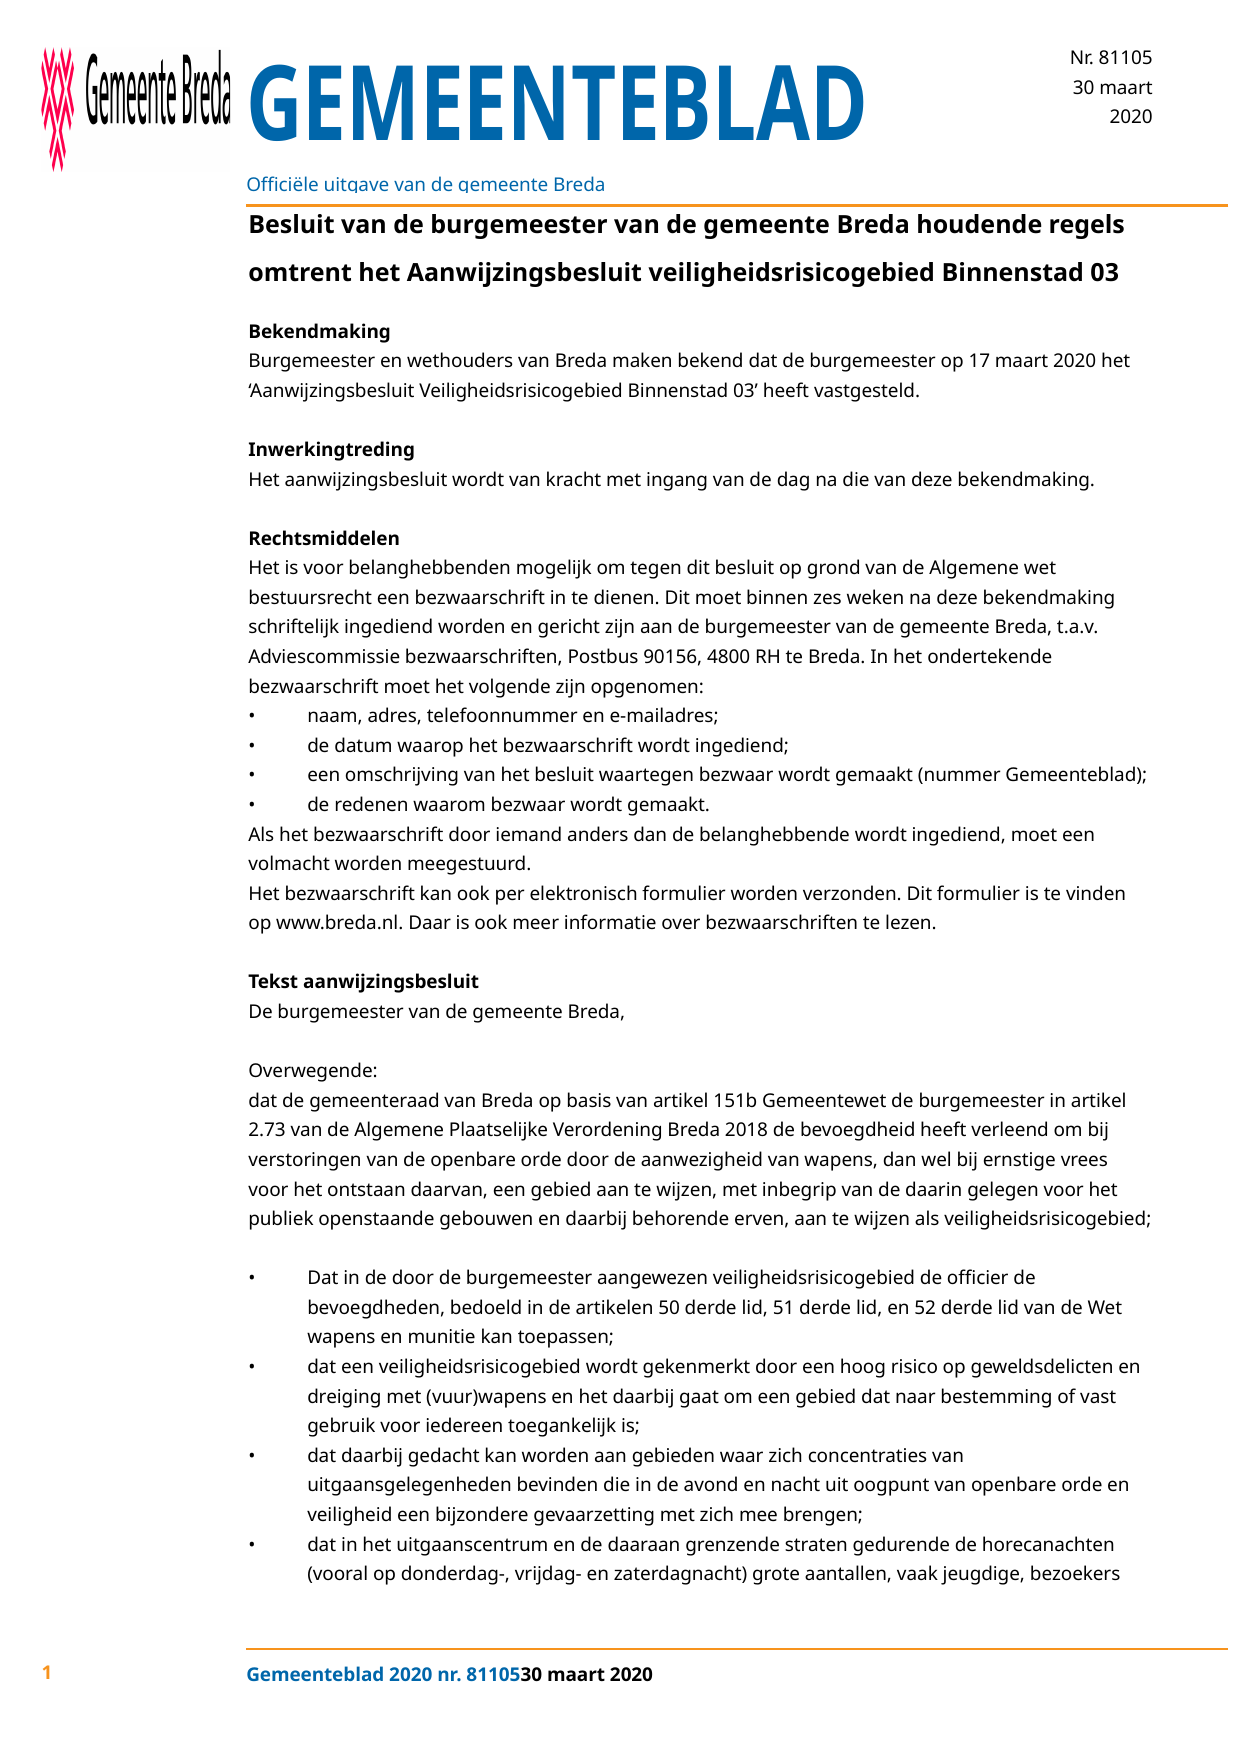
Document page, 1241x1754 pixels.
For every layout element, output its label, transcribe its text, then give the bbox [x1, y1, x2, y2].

text Het bezwaarschrift kan ook per elektronisch formulier worden verzonden. Dit formulier is te vinden op www.breda.nl. Daar is ook meer informatie over bezwaarschriften te lezen. [248, 880, 1152, 935]
text Als het bezwaarschrift door iemand anders dan de belanghebbende wordt ingediend, moet een volmacht worden meegestuurd. [248, 821, 1152, 876]
text Burgemeester en wethouders van Breda maken bekend dat de burgemeester op 17 maart 2020 het ‘Aanwijzingsbesluit Veiligheidsrisicogebied Binnenstad 03’ heeft vastgesteld. [248, 347, 1152, 403]
list naam, adres, telefoonnummer en e-mailadres; [248, 702, 1152, 728]
list dat daarbij gedacht kan worden aan gebieden waar zich concentraties van uitgaansgelegenheden bevinden die in de avond en nacht uit oogpunt van openbare orde en veiligheid een bijzondere gevaarzetting met zich mee brengen; [248, 1442, 1152, 1527]
text Inwerkingtreding [248, 436, 1152, 462]
text Besluit van de burgemeester van de gemeente Breda houdende regels omtrent het Aanwijzingsbesluit veiligheidsrisicogebied Binnenstad 03 [248, 207, 1152, 288]
text Het is voor belanghebbenden mogelijk om tegen dit besluit op grond van de Algemene wet bestuursrecht een bezwaarschrift in te dienen. Dit moet binnen zes weken na deze bekendmaking schriftelijk ingediend worden en gericht zijn aan de burgemeester van de gemeente Breda, t.a.v. Adviescommissie bezwaarschriften, Postbus 90156, 4800 RH te Breda. In het ondertekende bezwaarschrift moet het volgende zijn opgenomen: [248, 554, 1152, 699]
list de redenen waarom bezwaar wordt gemaakt. [248, 791, 1152, 817]
text De burgemeester van de gemeente Breda, [248, 998, 1152, 1024]
text Overwegende: [248, 1057, 1152, 1083]
list een omschrijving van het besluit waartegen bezwaar wordt gemaakt (nummer Gemeenteblad); [248, 762, 1152, 787]
list de datum waarop het bezwaarschrift wordt ingediend; [248, 732, 1152, 758]
text Tekst aanwijzingsbesluit [248, 969, 1152, 994]
text Bekendmaking [248, 318, 1152, 344]
text Rechtsmiddelen [248, 525, 1152, 551]
list dat in het uitgaanscentrum en de daaraan grenzende straten gedurende de horecanachten (vooral op donderdag-, vrijdag- en zaterdagnacht) grote aantallen, vaak jeugdige, bezoekers [248, 1531, 1152, 1586]
list dat een veiligheidsrisicogebied wordt gekenmerkt door een hoog risico op geweldsdelicten en dreiging met (vuur)wapens en het daarbij gaat om een gebied dat naar bestemming of vast gebruik voor iedereen toegankelijk is; [248, 1353, 1152, 1438]
picture [41, 47, 231, 172]
text dat de gemeenteraad van Breda op basis van artikel 151b Gemeentewet de burgemeester in artikel 2.73 van de Algemene Plaatselijke Verordening Breda 2018 de bevoegdheid heeft verleend om bij verstoringen van de openbare orde door de aanwezigheid van wapens, dan wel bij ernstige vrees voor het ontstaan daarvan, een gebied aan te wijzen, met inbegrip van de daarin gelegen voor het publiek openstaande gebouwen en daarbij behorende erven, aan te wijzen als veiligheidsrisicogebied; [248, 1087, 1152, 1231]
list Dat in de door de burgemeester aangewezen veiligheidsrisicogebied de officier de bevoegdheden, bedoeld in de artikelen 50 derde lid, 51 derde lid, en 52 derde lid van de Wet wapens en munitie kan toepassen; [248, 1264, 1152, 1349]
text Het aanwijzingsbesluit wordt van kracht met ingang van de dag na die van deze bekendmaking. [248, 466, 1152, 492]
